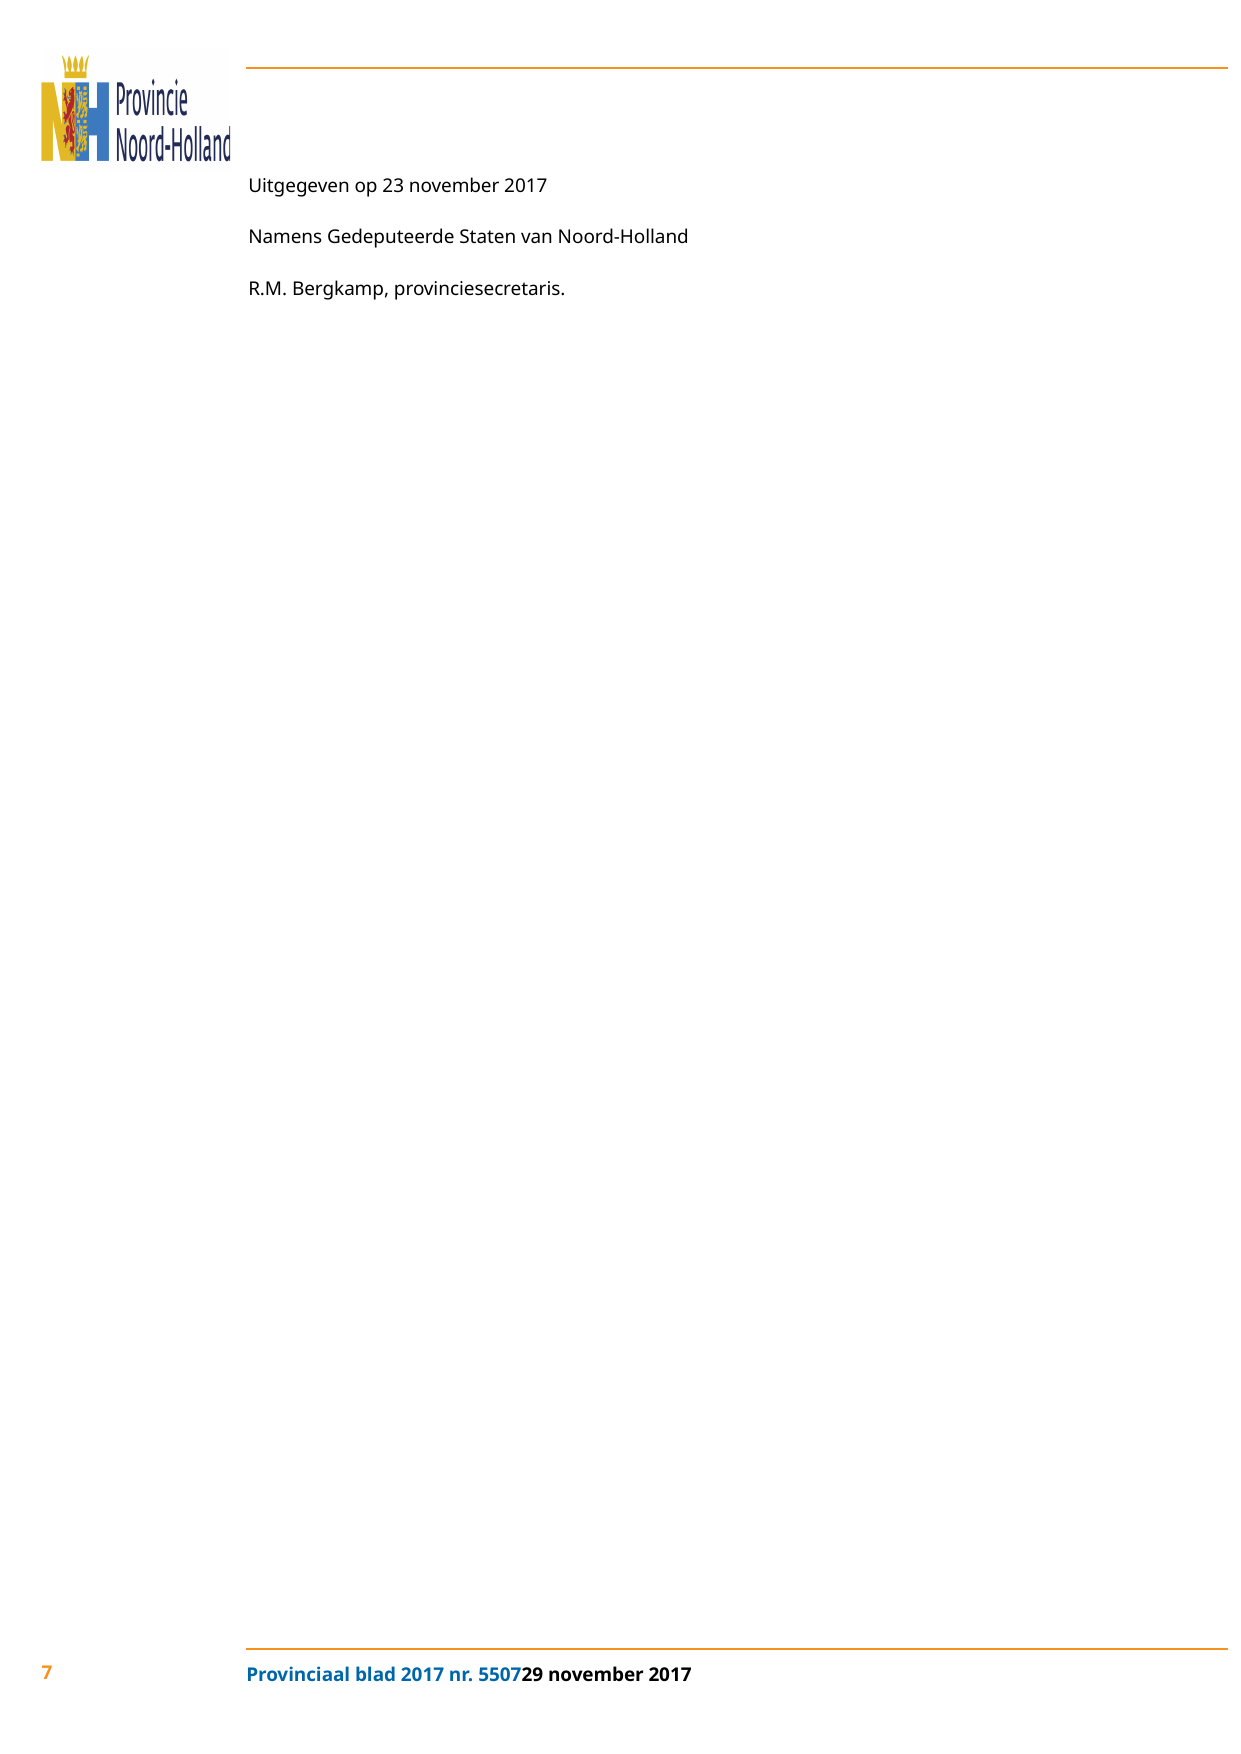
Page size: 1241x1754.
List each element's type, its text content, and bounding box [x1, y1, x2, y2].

text Uitgegeven op 23 november 2017 [248, 172, 1152, 198]
text Namens Gedeputeerde Staten van Noord-Holland [248, 223, 1152, 249]
picture [41, 47, 231, 172]
text R.M. Bergkamp, provinciesecretaris. [248, 275, 1152, 301]
